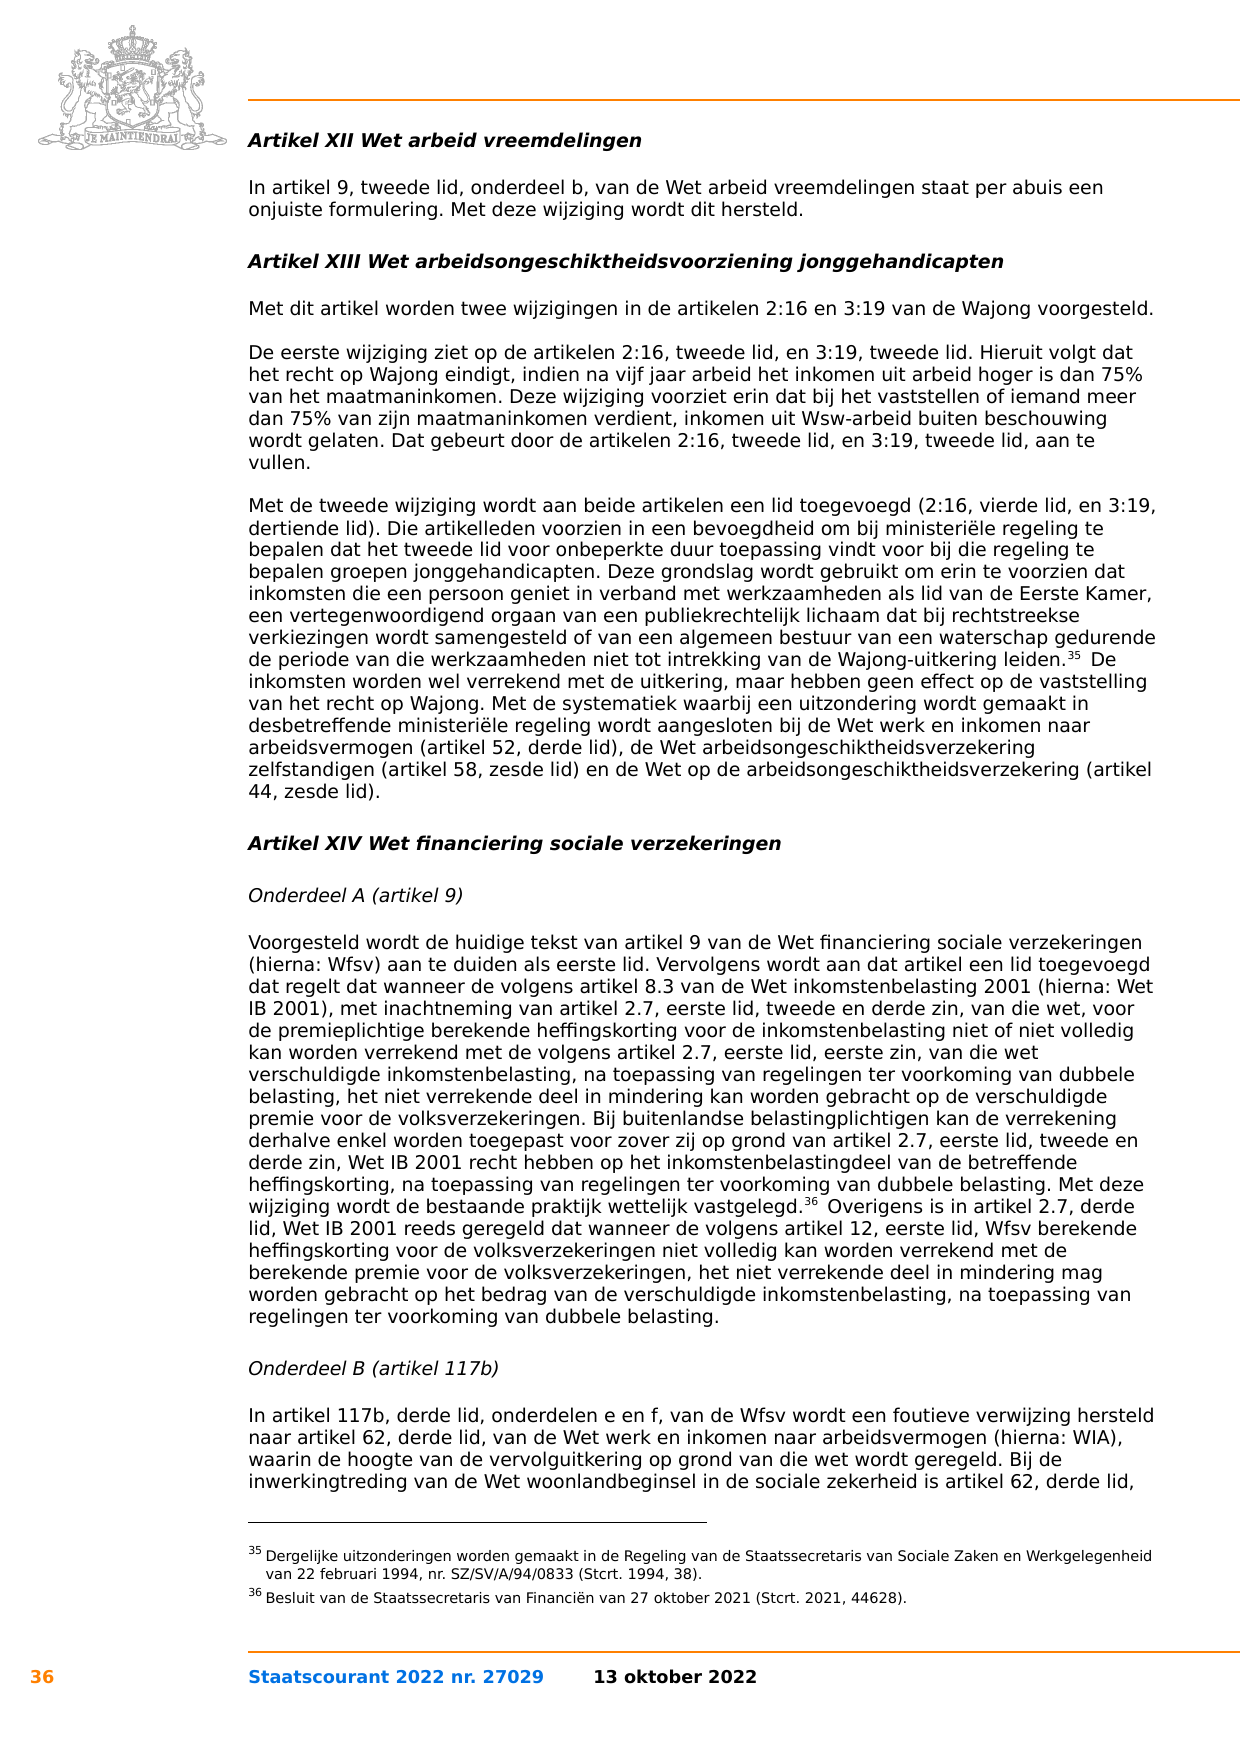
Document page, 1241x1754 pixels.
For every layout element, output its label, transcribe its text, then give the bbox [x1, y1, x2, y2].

subtitle Artikel XII Wet arbeid vreemdelingen [248, 130, 1163, 152]
subtitle Onderdeel A (artikel 9) [248, 885, 1163, 907]
picture [38, 25, 227, 150]
text Besluit van de Staatssecretaris van Financiën van 27 oktober 2021 (Stcrt. 2021, 44628). [248, 1586, 1163, 1608]
subtitle Onderdeel B (artikel 117b) [248, 1358, 1163, 1380]
subtitle Artikel XIV Wet financiering sociale verzekeringen [248, 833, 1163, 855]
text In artikel 9, tweede lid, onderdeel b, van de Wet arbeid vreemdelingen staat per abuis een onjuiste formulering. Met deze wijziging wordt dit hersteld. [248, 177, 1163, 221]
text In artikel 117b, derde lid, onderdelen e en f, van de Wfsv wordt een foutieve verwijzing hersteld naar artikel 62, derde lid, van de Wet werk en inkomen naar arbeidsvermogen (hierna: WIA), waarin de hoogte van de vervolguitkering op grond van die wet wordt geregeld. Bij de inwerkingtreding van de Wet woonlandbeginsel in de sociale zekerheid is artikel 62, derde lid, [248, 1405, 1163, 1493]
text Dergelijke uitzonderingen worden gemaakt in de Regeling van de Staatssecretaris van Sociale Zaken en Werkgelegenheid van 22 februari 1994, nr. SZ/SV/A/94/0833 (Stcrt. 1994, 38). [248, 1544, 1163, 1583]
text Met de tweede wijziging wordt aan beide artikelen een lid toegevoegd (2:16, vierde lid, en 3:19, dertiende lid). Die artikelleden voorzien in een bevoegdheid om bij ministeriële regeling te bepalen dat het tweede lid voor onbeperkte duur toepassing vindt voor bij die regeling te bepalen groepen jonggehandicapten. Deze grondslag wordt gebruikt om erin te voorzien dat inkomsten die een persoon geniet in verband met werkzaamheden als lid van de Eerste Kamer, een vertegenwoordigend orgaan van een publiekrechtelijk lichaam dat bij rechtstreekse verkiezingen wordt samengesteld of van een algemeen bestuur van een waterschap gedurende de periode van die werkzaamheden niet tot intrekking van de Wajong-uitkering leiden. De inkomsten worden wel verrekend met de uitkering, maar hebben geen effect op de vaststelling van het recht op Wajong. Met de systematiek waarbij een uitzondering wordt gemaakt in desbetreffende ministeriële regeling wordt aangesloten bij de Wet werk en inkomen naar arbeidsvermogen (artikel 52, derde lid), de Wet arbeidsongeschiktheidsverzekering zelfstandigen (artikel 58, zesde lid) en de Wet op de arbeidsongeschiktheidsverzekering (artikel 44, zesde lid). [248, 495, 1163, 803]
text De eerste wijziging ziet op de artikelen 2:16, tweede lid, en 3:19, tweede lid. Hieruit volgt dat het recht op Wajong eindigt, indien na vijf jaar arbeid het inkomen uit arbeid hoger is dan 75% van het maatmaninkomen. Deze wijziging voorziet erin dat bij het vaststellen of iemand meer dan 75% van zijn maatmaninkomen verdient, inkomen uit Wsw-arbeid buiten beschouwing wordt gelaten. Dat gebeurt door de artikelen 2:16, tweede lid, en 3:19, tweede lid, aan te vullen. [248, 342, 1163, 473]
subtitle Artikel XIII Wet arbeidsongeschiktheidsvoorziening jonggehandicapten [248, 251, 1163, 273]
text Met dit artikel worden twee wijzigingen in de artikelen 2:16 en 3:19 van de Wajong voorgesteld. [248, 298, 1163, 320]
text Voorgesteld wordt de huidige tekst van artikel 9 van de Wet financiering sociale verzekeringen (hierna: Wfsv) aan te duiden als eerste lid. Vervolgens wordt aan dat artikel een lid toegevoegd dat regelt dat wanneer de volgens artikel 8.3 van de Wet inkomstenbelasting 2001 (hierna: Wet IB 2001), met inachtneming van artikel 2.7, eerste lid, tweede en derde zin, van die wet, voor de premieplichtige berekende heffingskorting voor de inkomstenbelasting niet of niet volledig kan worden verrekend met de volgens artikel 2.7, eerste lid, eerste zin, van die wet verschuldigde inkomstenbelasting, na toepassing van regelingen ter voorkoming van dubbele belasting, het niet verrekende deel in mindering kan worden gebracht op de verschuldigde premie voor de volksverzekeringen. Bij buitenlandse belastingplichtigen kan de verrekening derhalve enkel worden toegepast voor zover zij op grond van artikel 2.7, eerste lid, tweede en derde zin, Wet IB 2001 recht hebben op het inkomstenbelastingdeel van de betreffende heffingskorting, na toepassing van regelingen ter voorkoming van dubbele belasting. Met deze wijziging wordt de bestaande praktijk wettelijk vastgelegd. Overigens is in artikel 2.7, derde lid, Wet IB 2001 reeds geregeld dat wanneer de volgens artikel 12, eerste lid, Wfsv berekende heffingskorting voor de volksverzekeringen niet volledig kan worden verrekend met de berekende premie voor de volksverzekeringen, het niet verrekende deel in mindering mag worden gebracht op het bedrag van de verschuldigde inkomstenbelasting, na toepassing van regelingen ter voorkoming van dubbele belasting. [248, 932, 1163, 1328]
